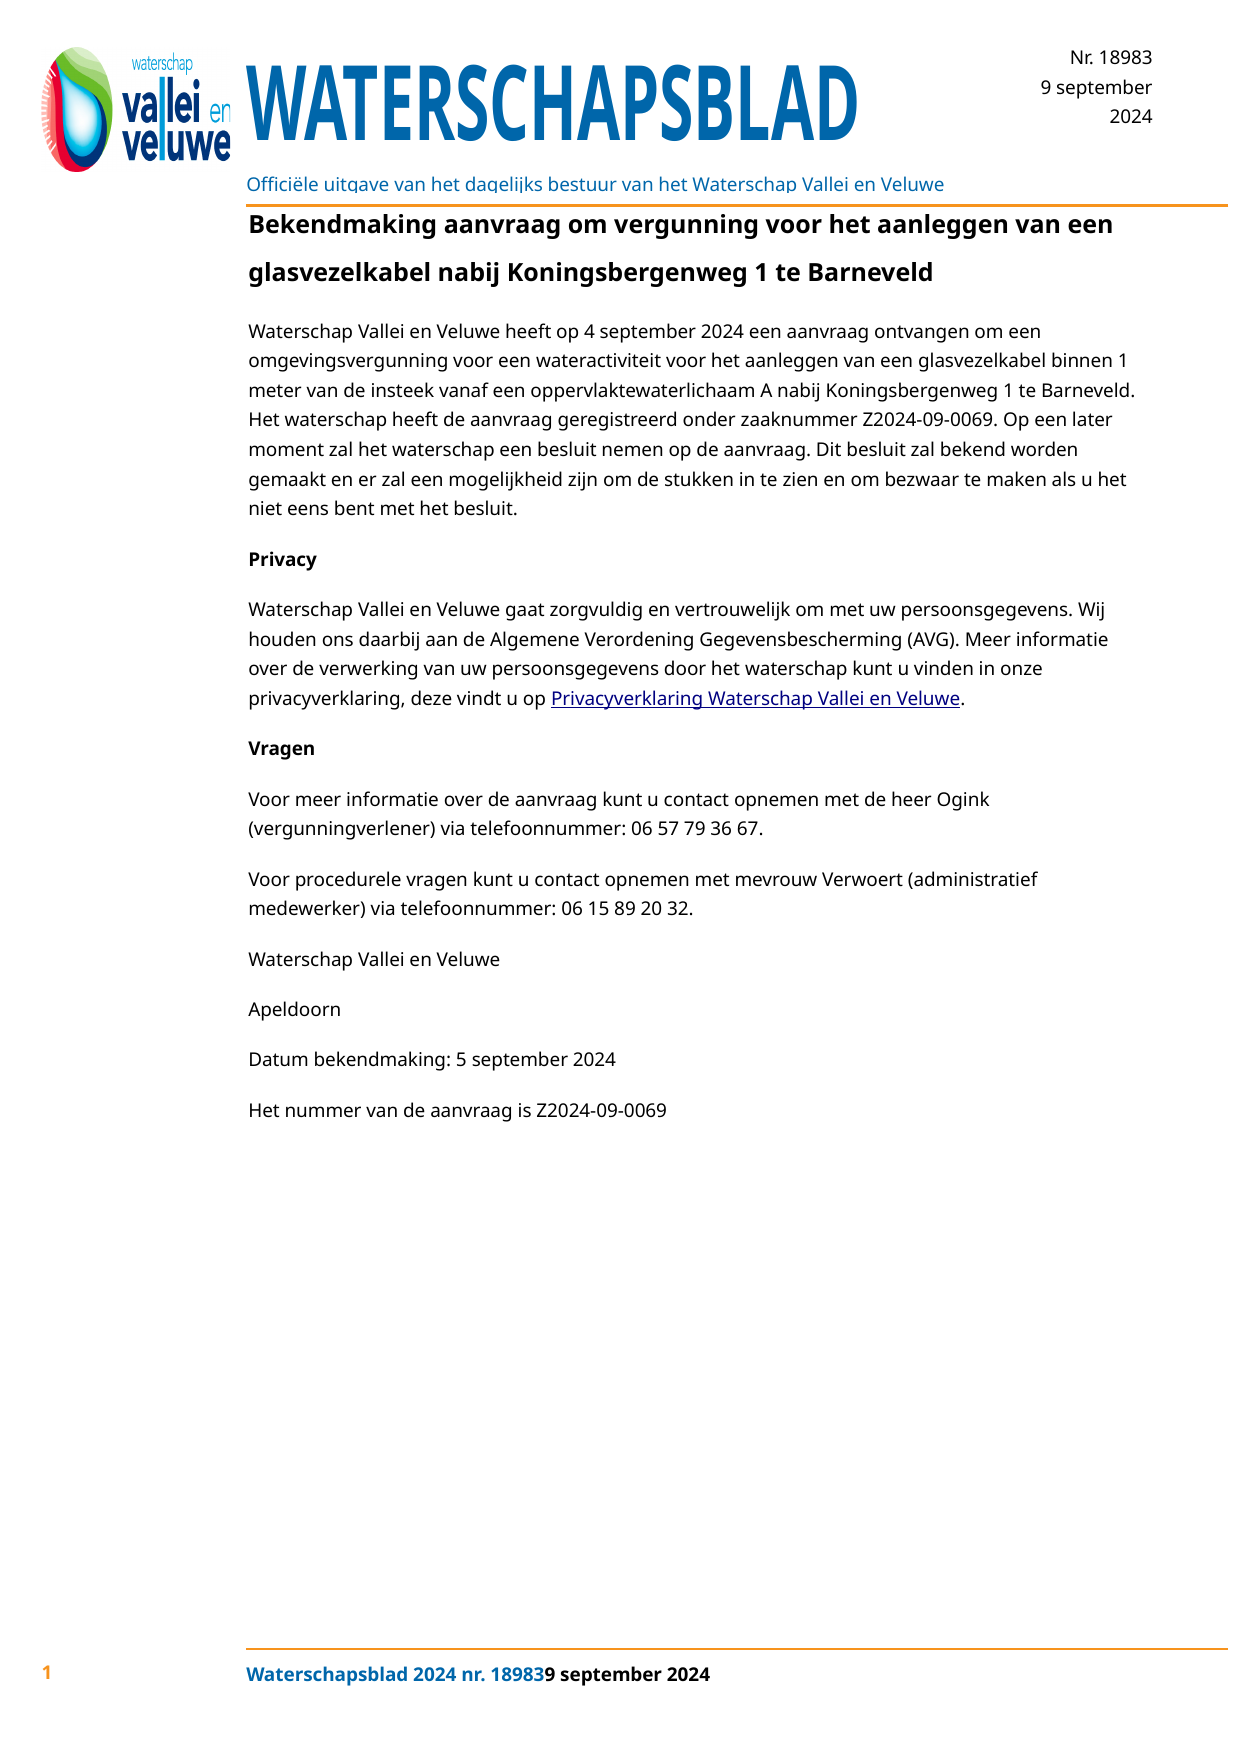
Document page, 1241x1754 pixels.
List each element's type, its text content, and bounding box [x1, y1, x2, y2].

text Datum bekendmaking: 5 september 2024 [248, 1047, 1152, 1072]
text Privacy [248, 546, 1152, 572]
text Waterschap Vallei en Veluwe gaat zorgvuldig en vertrouwelijk om met uw persoonsgegevens. Wij houden ons daarbij aan de Algemene Verordening Gegevensbescherming (AVG). Meer informatie over de verwerking van uw persoonsgegevens door het waterschap kunt u vinden in onze privacyverklaring, deze vindt u op Privacyverklaring Waterschap Vallei en Veluwe. [248, 596, 1152, 711]
text Voor procedurele vragen kunt u contact opnemen met mevrouw Verwoert (administratief medewerker) via telefoonnummer: 06 15 89 20 32. [248, 866, 1152, 921]
text Het nummer van de aanvraag is Z2024-09-0069 [248, 1097, 1152, 1123]
text Bekendmaking aanvraag om vergunning voor het aanleggen van een glasvezelkabel nabij Koningsbergenweg 1 te Barneveld [248, 207, 1152, 288]
text Waterschap Vallei en Veluwe heeft op 4 september 2024 een aanvraag ontvangen om een omgevingsvergunning voor een wateractiviteit voor het aanleggen van een glasvezelkabel binnen 1 meter van de insteek vanaf een oppervlaktewaterlichaam A nabij Koningsbergenweg 1 te Barneveld. Het waterschap heeft de aanvraag geregistreerd onder zaaknummer Z2024-09-0069. Op een later moment zal het waterschap een besluit nemen op de aanvraag. Dit besluit zal bekend worden gemaakt en er zal een mogelijkheid zijn om de stukken in te zien en om bezwaar te maken als u het niet eens bent met het besluit. [248, 318, 1152, 521]
text Vragen [248, 735, 1152, 761]
picture [41, 47, 231, 172]
text Voor meer informatie over de aanvraag kunt u contact opnemen met de heer Ogink (vergunningverlener) via telefoonnummer: 06 57 79 36 67. [248, 786, 1152, 841]
text Apeldoorn [248, 996, 1152, 1022]
text Waterschap Vallei en Veluwe [248, 946, 1152, 972]
